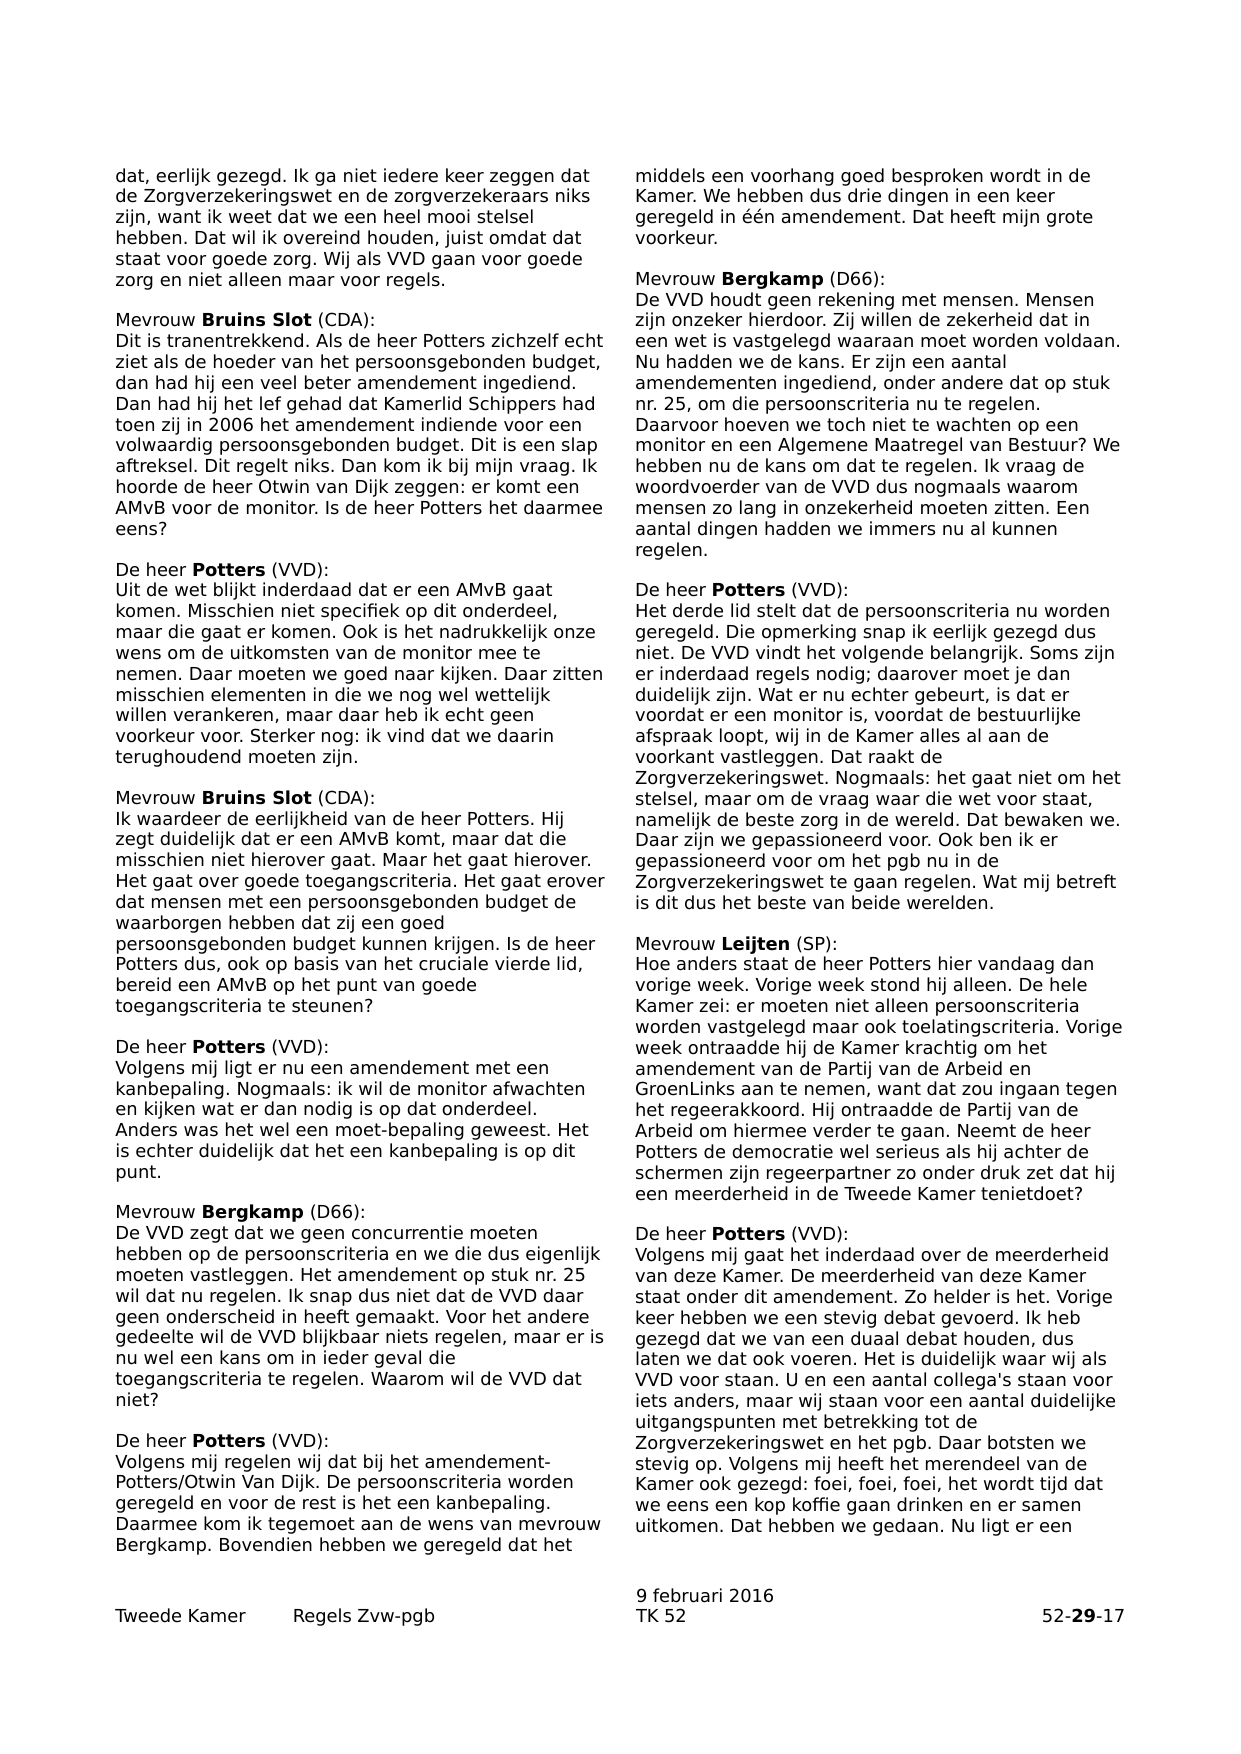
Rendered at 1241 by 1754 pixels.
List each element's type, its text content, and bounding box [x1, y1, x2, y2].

text dat, eerlijk gezegd. Ik ga niet iedere keer zeggen dat de Zorgverzekeringswet en de zorgverzekeraars niks zijn, want ik weet dat we een heel mooi stelsel hebben. Dat wil ik overeind houden, juist omdat dat staat voor goede zorg. Wij als VVD gaan voor goede zorg en niet alleen maar voor regels. [115, 165, 605, 290]
text Volgens mij regelen wij dat bij het amendement-Potters/Otwin Van Dijk. De persoonscriteria worden geregeld en voor de rest is het een kanbepaling. Daarmee kom ik tegemoet aan de wens van mevrouw Bergkamp. Bovendien hebben we geregeld dat het [115, 1451, 605, 1556]
text De VVD zegt dat we geen concurrentie moeten hebben op de persoonscriteria en we die dus eigenlijk moeten vastleggen. Het amendement op stuk nr. 25 wil dat nu regelen. Ik snap dus niet dat de VVD daar geen onderscheid in heeft gemaakt. Voor het andere gedeelte wil de VVD blijkbaar niets regelen, maar er is nu wel een kans om in ieder geval die toegangscriteria te regelen. Waarom wil de VVD dat niet? [115, 1223, 605, 1411]
text Uit de wet blijkt inderdaad dat er een AMvB gaat komen. Misschien niet specifiek op dit onderdeel, maar die gaat er komen. Ook is het nadrukkelijk onze wens om de uitkomsten van de monitor mee te nemen. Daar moeten we goed naar kijken. Daar zitten misschien elementen in die we nog wel wettelijk willen verankeren, maar daar heb ik echt geen voorkeur voor. Sterker nog: ik vind dat we daarin terughoudend moeten zijn. [115, 580, 605, 768]
text Ik waardeer de eerlijkheid van de heer Potters. Hij zegt duidelijk dat er een AMvB komt, maar dat die misschien niet hierover gaat. Maar het gaat hierover. Het gaat over goede toegangscriteria. Het gaat erover dat mensen met een persoonsgebonden budget de waarborgen hebben dat zij een goed persoonsgebonden budget kunnen krijgen. Is de heer Potters dus, ook op basis van het cruciale vierde lid, bereid een AMvB op het punt van goede toegangscriteria te steunen? [115, 808, 605, 1017]
text De VVD houdt geen rekening met mensen. Mensen zijn onzeker hierdoor. Zij willen de zekerheid dat in een wet is vastgelegd waaraan moet worden voldaan. Nu hadden we de kans. Er zijn een aantal amendementen ingediend, onder andere dat op stuk nr. 25, om die persoonscriteria nu te regelen. Daarvoor hoeven we toch niet te wachten op een monitor en een Algemene Maatregel van Bestuur? We hebben nu de kans om dat te regelen. Ik vraag de woordvoerder van de VVD dus nogmaals waarom mensen zo lang in onzekerheid moeten zitten. Een aantal dingen hadden we immers nu al kunnen regelen. [635, 289, 1125, 560]
text De heer Potters (VVD): [115, 559, 605, 580]
text Mevrouw Bruins Slot (CDA): [115, 788, 605, 808]
text Volgens mij gaat het inderdaad over de meerderheid van deze Kamer. De meerderheid van deze Kamer staat onder dit amendement. Zo helder is het. Vorige keer hebben we een stevig debat gevoerd. Ik heb gezegd dat we van een duaal debat houden, dus laten we dat ook voeren. Het is duidelijk waar wij als VVD voor staan. U en een aantal collega's staan voor iets anders, maar wij staan voor een aantal duidelijke uitgangspunten met betrekking tot de Zorgverzekeringswet en het pgb. Daar botsten we stevig op. Volgens mij heeft het merendeel van de Kamer ook gezegd: foei, foei, foei, het wordt tijd dat we eens een kop koffie gaan drinken en er samen uitkomen. Dat hebben we gedaan. Nu ligt er een [635, 1245, 1125, 1537]
text Het derde lid stelt dat de persoonscriteria nu worden geregeld. Die opmerking snap ik eerlijk gezegd dus niet. De VVD vindt het volgende belangrijk. Soms zijn er inderdaad regels nodig; daarover moet je dan duidelijk zijn. Wat er nu echter gebeurt, is dat er voordat er een monitor is, voordat de bestuurlijke afspraak loopt, wij in de Kamer alles al aan de voorkant vastleggen. Dat raakt de Zorgverzekeringswet. Nogmaals: het gaat niet om het stelsel, maar om de vraag waar die wet voor staat, namelijk de beste zorg in de wereld. Dat bewaken we. Daar zijn we gepassioneerd voor. Ook ben ik er gepassioneerd voor om het pgb nu in de Zorgverzekeringswet te gaan regelen. Wat mij betreft is dit dus het beste van beide werelden. [635, 601, 1125, 913]
text Volgens mij ligt er nu een amendement met een kanbepaling. Nogmaals: ik wil de monitor afwachten en kijken wat er dan nodig is op dat onderdeel. Anders was het wel een moet-bepaling geweest. Het is echter duidelijk dat het een kanbepaling is op dit punt. [115, 1057, 605, 1182]
text Mevrouw Leijten (SP): [635, 933, 1125, 954]
text De heer Potters (VVD): [115, 1037, 605, 1057]
text Mevrouw Bergkamp (D66): [635, 269, 1125, 289]
text De heer Potters (VVD): [635, 1224, 1125, 1245]
text Hoe anders staat de heer Potters hier vandaag dan vorige week. Vorige week stond hij alleen. De hele Kamer zei: er moeten niet alleen persoonscriteria worden vastgelegd maar ook toelatingscriteria. Vorige week ontraadde hij de Kamer krachtig om het amendement van de Partij van de Arbeid en GroenLinks aan te nemen, want dat zou ingaan tegen het regeerakkoord. Hij ontraadde de Partij van de Arbeid om hiermee verder te gaan. Neemt de heer Potters de democratie wel serieus als hij achter de schermen zijn regeerpartner zo onder druk zet dat hij een meerderheid in de Tweede Kamer tenietdoet? [635, 954, 1125, 1204]
text De heer Potters (VVD): [635, 580, 1125, 601]
text Dit is tranentrekkend. Als de heer Potters zichzelf echt ziet als de hoeder van het persoonsgebonden budget, dan had hij een veel beter amendement ingediend. Dan had hij het lef gehad dat Kamerlid Schippers had toen zij in 2006 het amendement indiende voor een volwaardig persoonsgebonden budget. Dit is een slap aftreksel. Dit regelt niks. Dan kom ik bij mijn vraag. Ik hoorde de heer Otwin van Dijk zeggen: er komt een AMvB voor de monitor. Is de heer Potters het daarmee eens? [115, 331, 605, 539]
text De heer Potters (VVD): [115, 1431, 605, 1451]
text middels een voorhang goed besproken wordt in de Kamer. We hebben dus drie dingen in een keer geregeld in één amendement. Dat heeft mijn grote voorkeur. [635, 165, 1125, 249]
text Mevrouw Bergkamp (D66): [115, 1202, 605, 1223]
text Mevrouw Bruins Slot (CDA): [115, 310, 605, 331]
